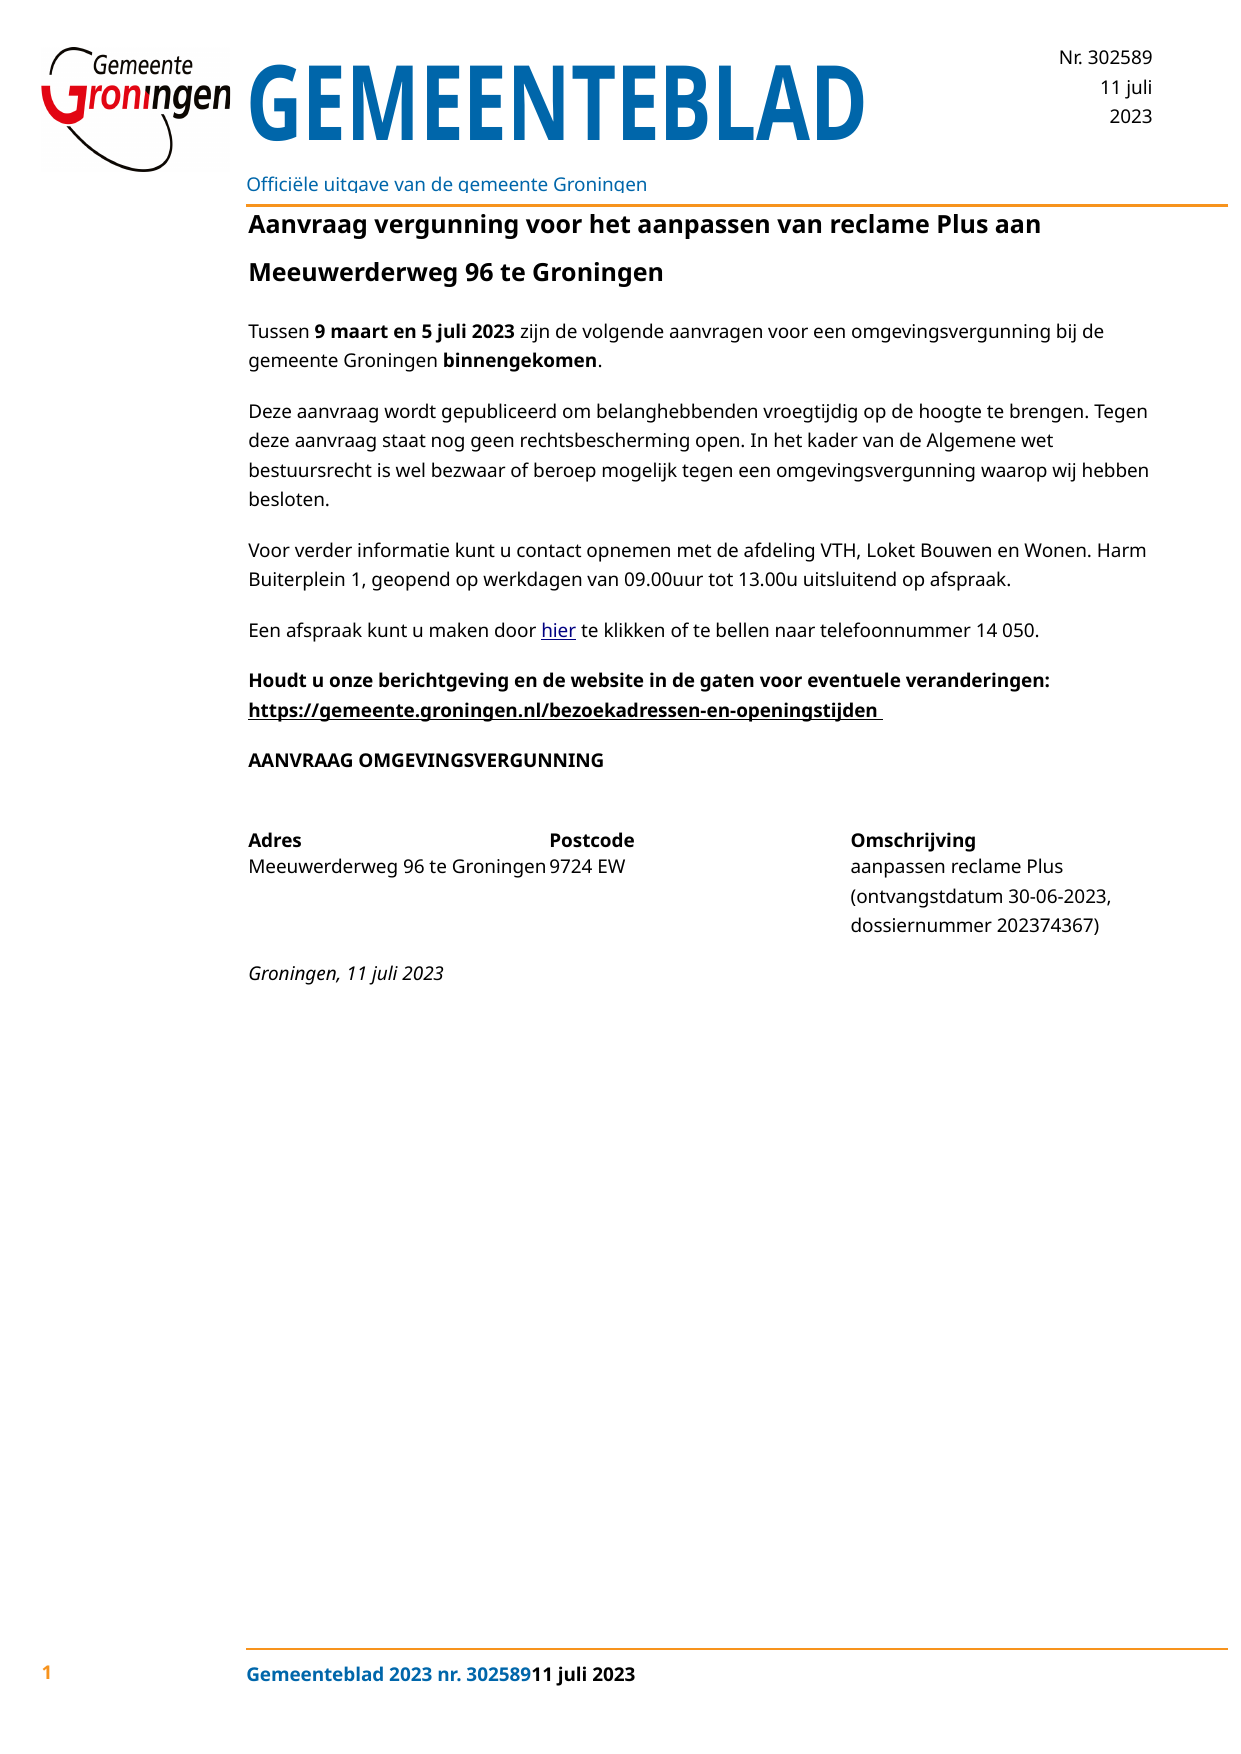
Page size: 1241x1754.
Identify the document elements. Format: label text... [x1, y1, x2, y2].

text Groningen, 11 juli 2023 [248, 960, 1152, 985]
text Een afspraak kunt u maken door hier te klikken of te bellen naar telefoonnummer 14 050. [248, 617, 1152, 643]
text Tussen 9 maart en 5 juli 2023 zijn de volgende aanvragen voor een omgevingsvergunning bij de gemeente Groningen binnengekomen. [248, 318, 1152, 373]
table_cell 9724 EW [549, 853, 850, 938]
table_cell aanpassen reclame Plus (ontvangstdatum 30-06-2023, dossiernummer 202374367) [850, 853, 1152, 938]
table_header Omschrijving [850, 828, 1152, 853]
text Houdt u onze berichtgeving en de website in de gaten voor eventuele veranderingen: https://gemeente.groningen.nl/bezoekadressen-en-openingstijden [248, 667, 1152, 723]
table_header Adres [248, 828, 549, 853]
table_cell Meeuwerderweg 96 te Groningen [248, 853, 549, 938]
text Aanvraag vergunning voor het aanpassen van reclame Plus aan Meeuwerderweg 96 te Groningen [248, 207, 1152, 288]
text Deze aanvraag wordt gepubliceerd om belanghebbenden vroegtijdig op de hoogte te brengen. Tegen deze aanvraag staat nog geen rechtsbescherming open. In het kader van de Algemene wet bestuursrecht is wel bezwaar of beroep mogelijk tegen een omgevingsvergunning waarop wij hebben besloten. [248, 398, 1152, 512]
text Voor verder informatie kunt u contact opnemen met de afdeling VTH, Loket Bouwen en Wonen. Harm Buiterplein 1, geopend op werkdagen van 09.00uur tot 13.00u uitsluitend op afspraak. [248, 537, 1152, 592]
picture [41, 47, 231, 172]
table_header Postcode [549, 828, 850, 853]
text AANVRAAG OMGEVINGSVERGUNNING [248, 747, 1152, 773]
